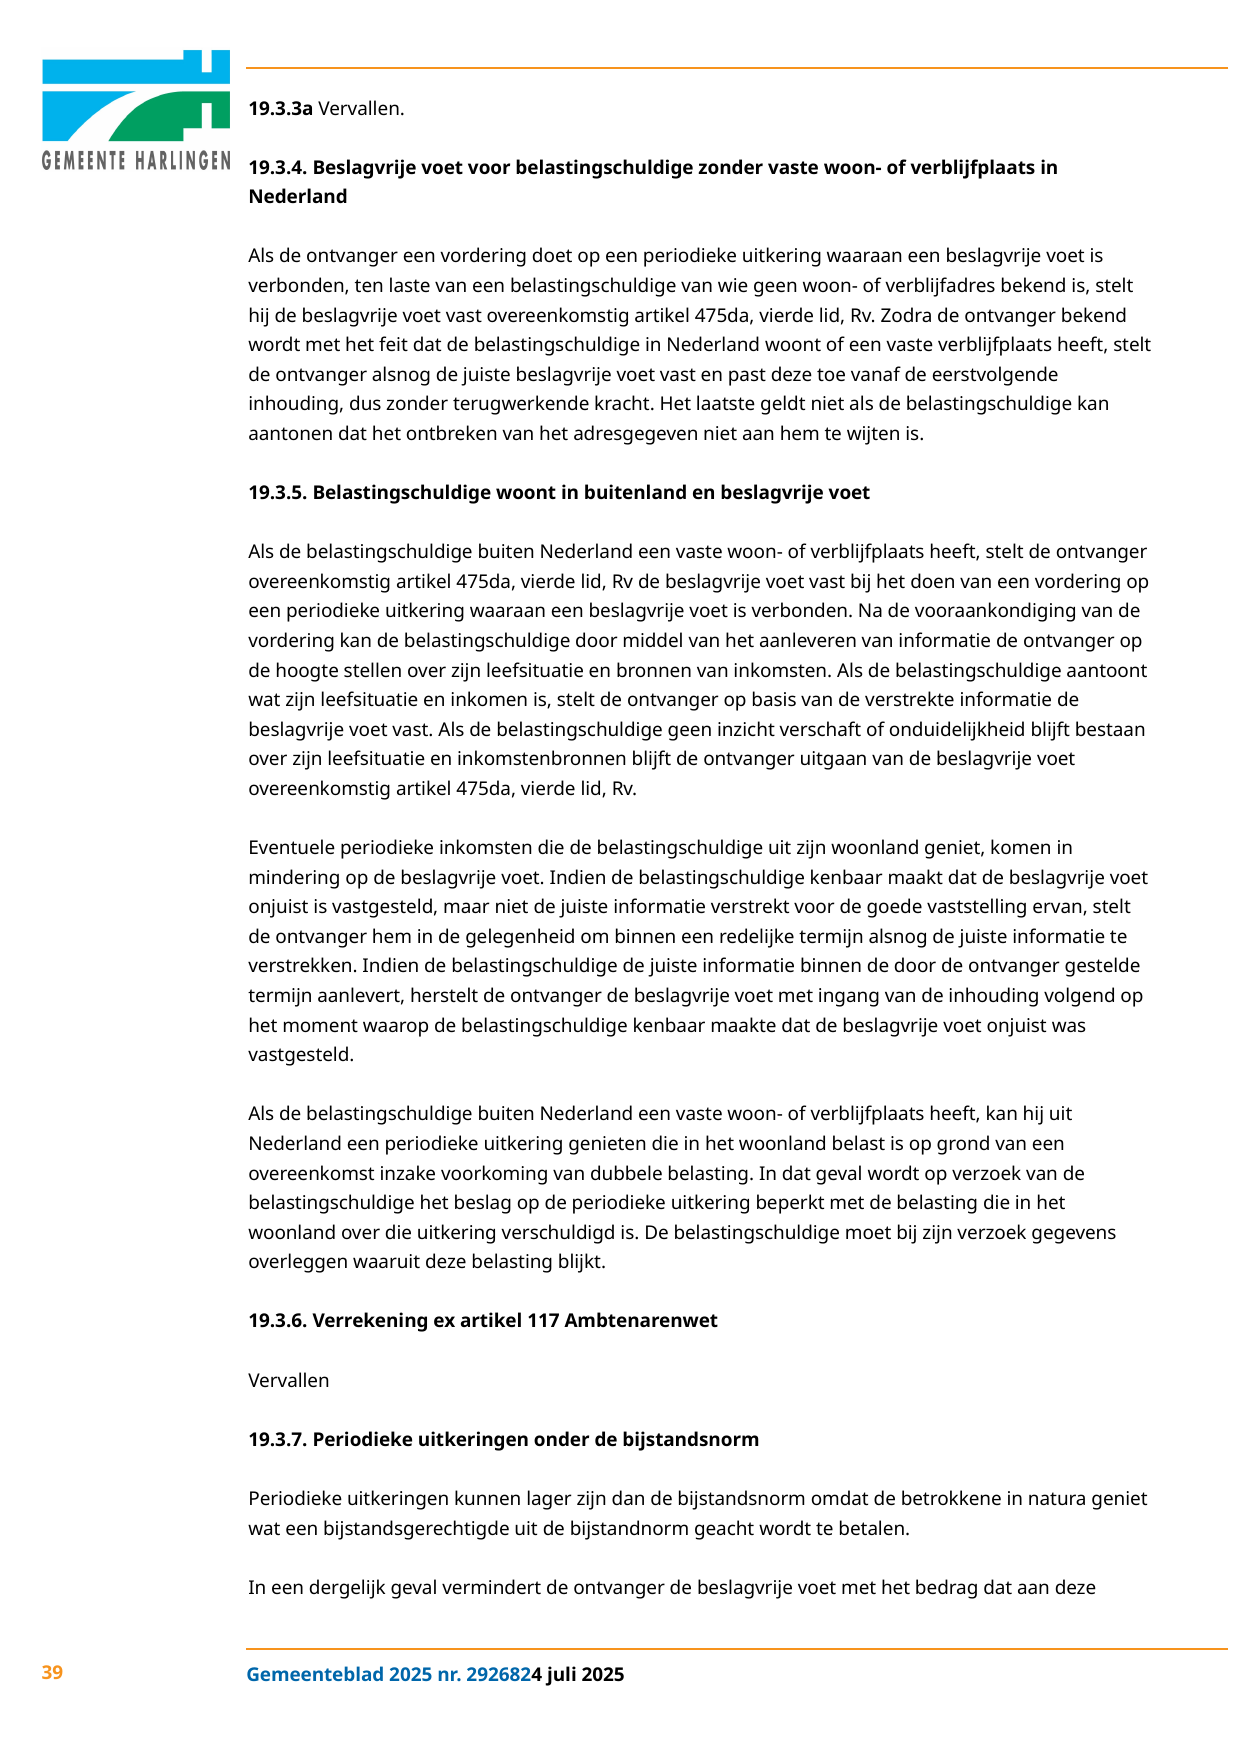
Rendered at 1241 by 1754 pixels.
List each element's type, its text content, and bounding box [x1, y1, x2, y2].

text 19.3.6. Verrekening ex artikel 117 Ambtenarenwet [248, 1308, 1152, 1333]
text Vervallen [248, 1367, 1152, 1393]
text Als de belastingschuldige buiten Nederland een vaste woon- of verblijfplaats heeft, kan hij uit Nederland een periodieke uitkering genieten die in het woonland belast is op grond van een overeenkomst inzake voorkoming van dubbele belasting. In dat geval wordt op verzoek van de belastingschuldige het beslag op de periodieke uitkering beperkt met de belasting die in het woonland over die uitkering verschuldigd is. De belastingschuldige moet bij zijn verzoek gegevens overleggen waaruit deze belasting blijkt. [248, 1101, 1152, 1274]
text 19.3.5. Belastingschuldige woont in buitenland en beslagvrije voet [248, 479, 1152, 505]
text 19.3.3a Vervallen. [248, 95, 1152, 121]
text Periodieke uitkeringen kunnen lager zijn dan de bijstandsnorm omdat de betrokkene in natura geniet wat een bijstandsgerechtigde uit de bijstandnorm geacht wordt te betalen. [248, 1485, 1152, 1541]
text Eventuele periodieke inkomsten die de belastingschuldige uit zijn woonland geniet, komen in mindering op de beslagvrije voet. Indien de belastingschuldige kenbaar maakt dat de beslagvrije voet onjuist is vastgesteld, maar niet de juiste informatie verstrekt voor de goede vaststelling ervan, stelt de ontvanger hem in de gelegenheid om binnen een redelijke termijn alsnog de juiste informatie te verstrekken. Indien de belastingschuldige de juiste informatie binnen de door de ontvanger gestelde termijn aanlevert, herstelt de ontvanger de beslagvrije voet met ingang van de inhouding volgend op het moment waarop de belastingschuldige kenbaar maakte dat de beslagvrije voet onjuist was vastgesteld. [248, 834, 1152, 1067]
text 19.3.4. Beslagvrije voet voor belastingschuldige zonder vaste woon- of verblijfplaats in Nederland [248, 154, 1152, 209]
text Als de belastingschuldige buiten Nederland een vaste woon- of verblijfplaats heeft, stelt de ontvanger overeenkomstig artikel 475da, vierde lid, Rv de beslagvrije voet vast bij het doen van een vordering op een periodieke uitkering waaraan een beslagvrije voet is verbonden. Na de vooraankondiging van de vordering kan de belastingschuldige door middel van het aanleveren van informatie de ontvanger op de hoogte stellen over zijn leefsituatie en bronnen van inkomsten. Als de belastingschuldige aantoont wat zijn leefsituatie en inkomen is, stelt de ontvanger op basis van de verstrekte informatie de beslagvrije voet vast. Als de belastingschuldige geen inzicht verschaft of onduidelijkheid blijft bestaan over zijn leefsituatie en inkomstenbronnen blijft de ontvanger uitgaan van de beslagvrije voet overeenkomstig artikel 475da, vierde lid, Rv. [248, 538, 1152, 801]
picture [41, 47, 231, 172]
text In een dergelijk geval vermindert de ontvanger de beslagvrije voet met het bedrag dat aan deze [248, 1574, 1152, 1600]
text Als de ontvanger een vordering doet op een periodieke uitkering waaraan een beslagvrije voet is verbonden, ten laste van een belastingschuldige van wie geen woon- of verblijfadres bekend is, stelt hij de beslagvrije voet vast overeenkomstig artikel 475da, vierde lid, Rv. Zodra de ontvanger bekend wordt met het feit dat de belastingschuldige in Nederland woont of een vaste verblijfplaats heeft, stelt de ontvanger alsnog de juiste beslagvrije voet vast en past deze toe vanaf de eerstvolgende inhouding, dus zonder terugwerkende kracht. Het laatste geldt niet als de belastingschuldige kan aantonen dat het ontbreken van het adresgegeven niet aan hem te wijten is. [248, 243, 1152, 446]
text 19.3.7. Periodieke uitkeringen onder de bijstandsnorm [248, 1426, 1152, 1452]
